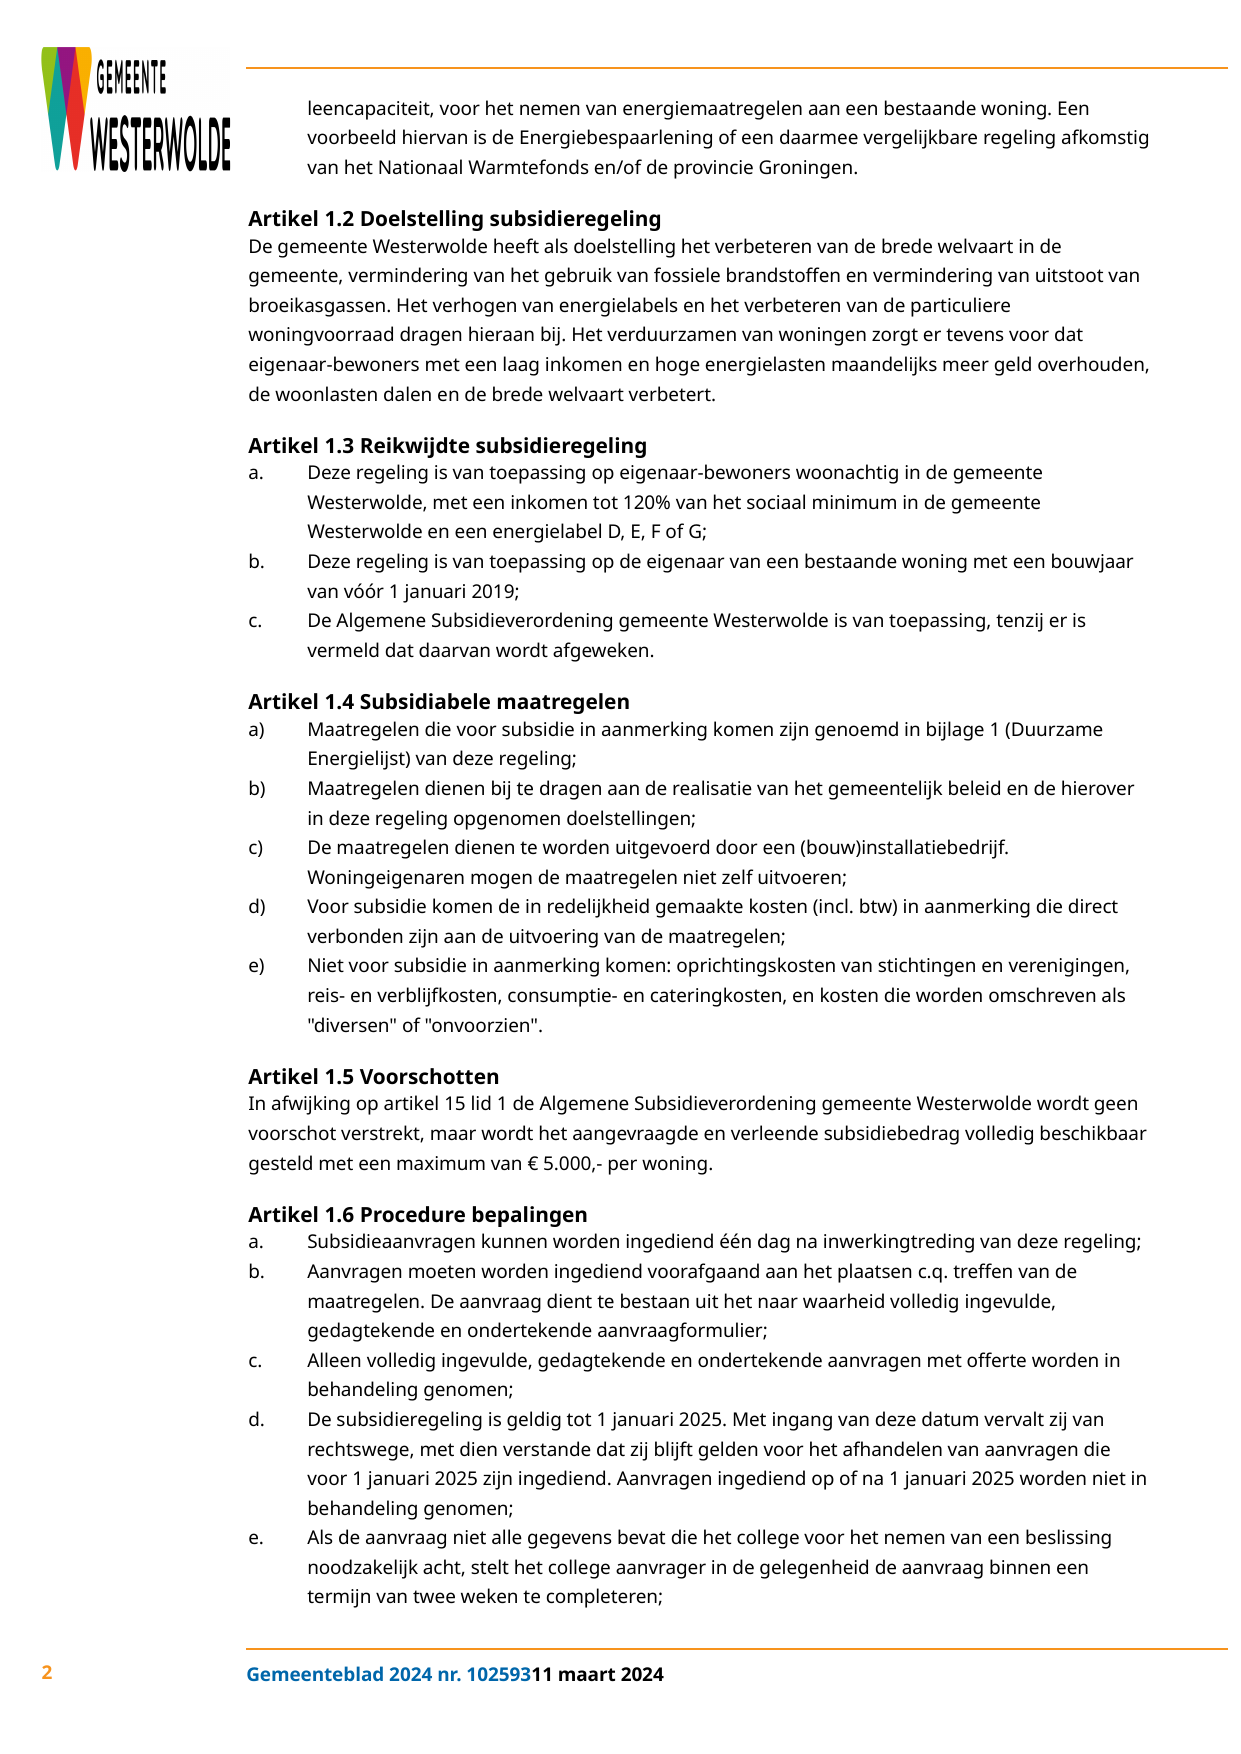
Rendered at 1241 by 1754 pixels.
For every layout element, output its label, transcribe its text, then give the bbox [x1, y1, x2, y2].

picture [41, 47, 231, 172]
list Voor subsidie komen de in redelijkheid gemaakte kosten (incl. btw) in aanmerking die direct verbonden zijn aan de uitvoering van de maatregelen; [248, 893, 1152, 949]
list Maatregelen die voor subsidie in aanmerking komen zijn genoemd in bijlage 1 (Duurzame Energielijst) van deze regeling; [248, 716, 1152, 771]
list Aanvragen moeten worden ingediend voorafgaand aan het plaatsen c.q. treffen van de maatregelen. De aanvraag dient te bestaan uit het naar waarheid volledig ingevulde, gedagtekende en ondertekende aanvraagformulier; [248, 1258, 1152, 1343]
text Artikel 1.3 Reikwijdte subsidieregeling [248, 431, 1152, 459]
list leencapaciteit, voor het nemen van energiemaatregelen aan een bestaande woning. Een voorbeeld hiervan is de Energiebespaarlening of een daarmee vergelijkbare regeling afkomstig van het Nationaal Warmtefonds en/of de provincie Groningen. [248, 95, 1152, 180]
text Artikel 1.6 Procedure bepalingen [248, 1200, 1152, 1229]
list De maatregelen dienen te worden uitgevoerd door een (bouw)installatiebedrijf. Woningeigenaren mogen de maatregelen niet zelf uitvoeren; [248, 834, 1152, 889]
list Niet voor subsidie in aanmerking komen: oprichtingskosten van stichtingen en verenigingen, reis- en verblijfkosten, consumptie- en cateringkosten, en kosten die worden omschreven als "diversen" of "onvoorzien". [248, 953, 1152, 1037]
list Subsidieaanvragen kunnen worden ingediend één dag na inwerkingtreding van deze regeling; [248, 1229, 1152, 1254]
list Als de aanvraag niet alle gegevens bevat die het college voor het nemen van een beslissing noodzakelijk acht, stelt het college aanvrager in de gelegenheid de aanvraag binnen een termijn van twee weken te completeren; [248, 1524, 1152, 1609]
text De gemeente Westerwolde heeft als doelstelling het verbeteren van de brede welvaart in de gemeente, vermindering van het gebruik van fossiele brandstoffen en vermindering van uitstoot van broeikasgassen. Het verhogen van energielabels en het verbeteren van de particuliere woningvoorraad dragen hieraan bij. Het verduurzamen van woningen zorgt er tevens voor dat eigenaar-bewoners met een laag inkomen en hoge energielasten maandelijks meer geld overhouden, de woonlasten dalen en de brede welvaart verbetert. [248, 233, 1152, 406]
list Maatregelen dienen bij te dragen aan de realisatie van het gemeentelijk beleid en de hierover in deze regeling opgenomen doelstellingen; [248, 775, 1152, 830]
text Artikel 1.2 Doelstelling subsidieregeling [248, 204, 1152, 233]
list De subsidieregeling is geldig tot 1 januari 2025. Met ingang van deze datum vervalt zij van rechtswege, met dien verstande dat zij blijft gelden voor het afhandelen van aanvragen die voor 1 januari 2025 zijn ingediend. Aanvragen ingediend op of na 1 januari 2025 worden niet in behandeling genomen; [248, 1406, 1152, 1521]
text Artikel 1.5 Voorschotten [248, 1062, 1152, 1091]
list De Algemene Subsidieverordening gemeente Westerwolde is van toepassing, tenzij er is vermeld dat daarvan wordt afgeweken. [248, 607, 1152, 663]
text Artikel 1.4 Subsidiabele maatregelen [248, 687, 1152, 716]
text In afwijking op artikel 15 lid 1 de Algemene Subsidieverordening gemeente Westerwolde wordt geen voorschot verstrekt, maar wordt het aangevraagde en verleende subsidiebedrag volledig beschikbaar gesteld met een maximum van € 5.000,- per woning. [248, 1091, 1152, 1176]
list Alleen volledig ingevulde, gedagtekende en ondertekende aanvragen met offerte worden in behandeling genomen; [248, 1347, 1152, 1402]
list Deze regeling is van toepassing op de eigenaar van een bestaande woning met een bouwjaar van vóór 1 januari 2019; [248, 548, 1152, 604]
list Deze regeling is van toepassing op eigenaar-bewoners woonachtig in de gemeente Westerwolde, met een inkomen tot 120% van het sociaal minimum in de gemeente Westerwolde en een energielabel D, E, F of G; [248, 459, 1152, 544]
